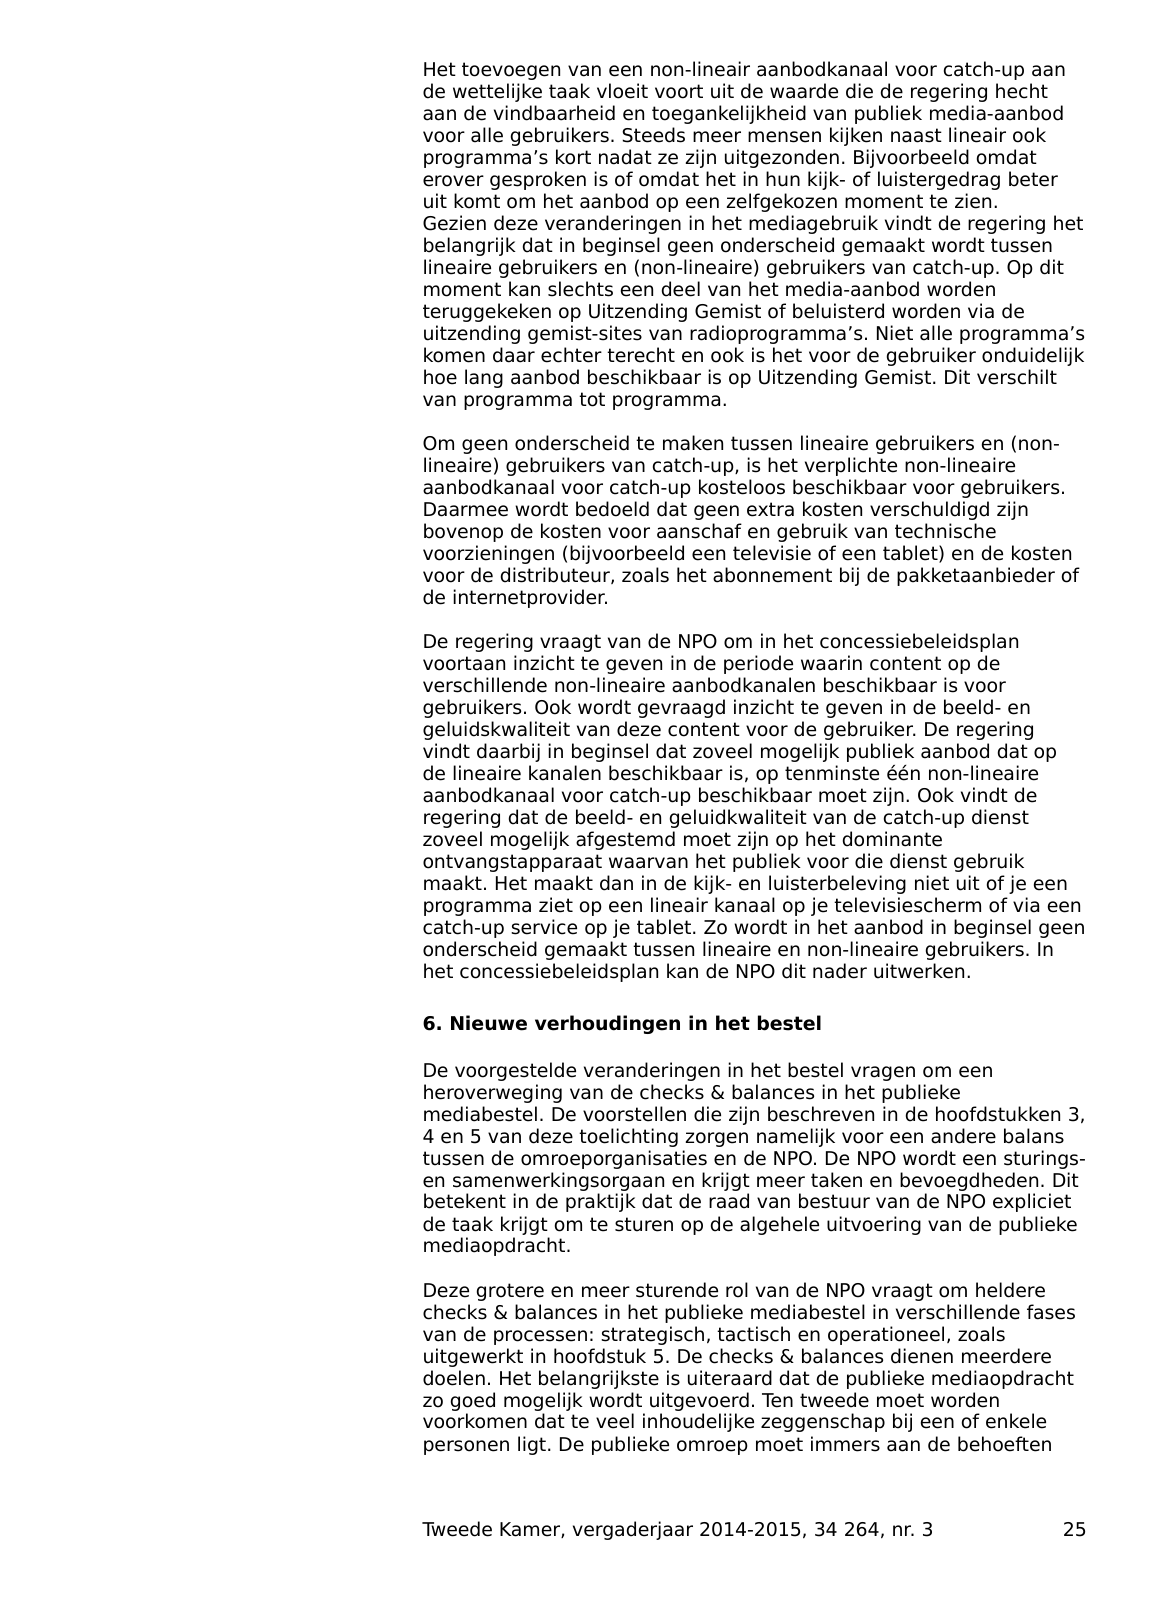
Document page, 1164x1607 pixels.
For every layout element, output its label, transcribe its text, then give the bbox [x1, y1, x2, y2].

text Gezien deze veranderingen in het mediagebruik vindt de regering het belangrijk dat in beginsel geen onderscheid gemaakt wordt tussen lineaire gebruikers en (non-lineaire) gebruikers van catch-up. Op dit moment kan slechts een deel van het media-aanbod worden teruggekeken op Uitzending Gemist of beluisterd worden via de uitzending gemist-sites van radioprogramma’s. Niet alle programma’s komen daar echter terecht en ook is het voor de gebruiker onduidelijk hoe lang aanbod beschikbaar is op Uitzending Gemist. Dit verschilt van programma tot programma. [422, 213, 1087, 411]
text Deze grotere en meer sturende rol van de NPO vraagt om heldere checks & balances in het publieke mediabestel in verschillende fases van de processen: strategisch, tactisch en operationeel, zoals uitgewerkt in hoofdstuk 5. De checks & balances dienen meerdere doelen. Het belangrijkste is uiteraard dat de publieke mediaopdracht zo goed mogelijk wordt uitgevoerd. Ten tweede moet worden voorkomen dat te veel inhoudelijke zeggenschap bij een of enkele personen ligt. De publieke omroep moet immers aan de behoeften [422, 1279, 1087, 1455]
text Het toevoegen van een non-lineair aanbodkanaal voor catch-up aan de wettelijke taak vloeit voort uit de waarde die de regering hecht aan de vindbaarheid en toegankelijkheid van publiek media-aanbod voor alle gebruikers. Steeds meer mensen kijken naast lineair ook programma’s kort nadat ze zijn uitgezonden. Bijvoorbeeld omdat erover gesproken is of omdat het in hun kijk- of luistergedrag beter uit komt om het aanbod op een zelfgekozen moment te zien. [422, 59, 1087, 213]
text De voorgestelde veranderingen in het bestel vragen om een heroverweging van de checks & balances in het publieke mediabestel. De voorstellen die zijn beschreven in de hoofdstukken 3, 4 en 5 van deze toelichting zorgen namelijk voor een andere balans tussen de omroeporganisaties en de NPO. De NPO wordt een sturings- en samenwerkingsorgaan en krijgt meer taken en bevoegdheden. Dit betekent in de praktijk dat de raad van bestuur van de NPO expliciet de taak krijgt om te sturen op de algehele uitvoering van de publieke mediaopdracht. [422, 1059, 1087, 1257]
text Om geen onderscheid te maken tussen lineaire gebruikers en (non-lineaire) gebruikers van catch-up, is het verplichte non-lineaire aanbodkanaal voor catch-up kosteloos beschikbaar voor gebruikers. Daarmee wordt bedoeld dat geen extra kosten verschuldigd zijn bovenop de kosten voor aanschaf en gebruik van technische voorzieningen (bijvoorbeeld een televisie of een tablet) en de kosten voor de distributeur, zoals het abonnement bij de pakketaanbieder of de internetprovider. [422, 433, 1087, 609]
subtitle 6. Nieuwe verhoudingen in het bestel [422, 1013, 1087, 1034]
text De regering vraagt van de NPO om in het concessiebeleidsplan voortaan inzicht te geven in de periode waarin content op de verschillende non-lineaire aanbodkanalen beschikbaar is voor gebruikers. Ook wordt gevraagd inzicht te geven in de beeld- en geluidskwaliteit van deze content voor de gebruiker. De regering vindt daarbij in beginsel dat zoveel mogelijk publiek aanbod dat op de lineaire kanalen beschikbaar is, op tenminste één non-lineaire aanbodkanaal voor catch-up beschikbaar moet zijn. Ook vindt de regering dat de beeld- en geluidkwaliteit van de catch-up dienst zoveel mogelijk afgestemd moet zijn op het dominante ontvangstapparaat waarvan het publiek voor die dienst gebruik maakt. Het maakt dan in de kijk- en luisterbeleving niet uit of je een programma ziet op een lineair kanaal op je televisiescherm of via een catch-up service op je tablet. Zo wordt in het aanbod in beginsel geen onderscheid gemaakt tussen lineaire en non-lineaire gebruikers. In het concessiebeleidsplan kan de NPO dit nader uitwerken. [422, 631, 1087, 983]
